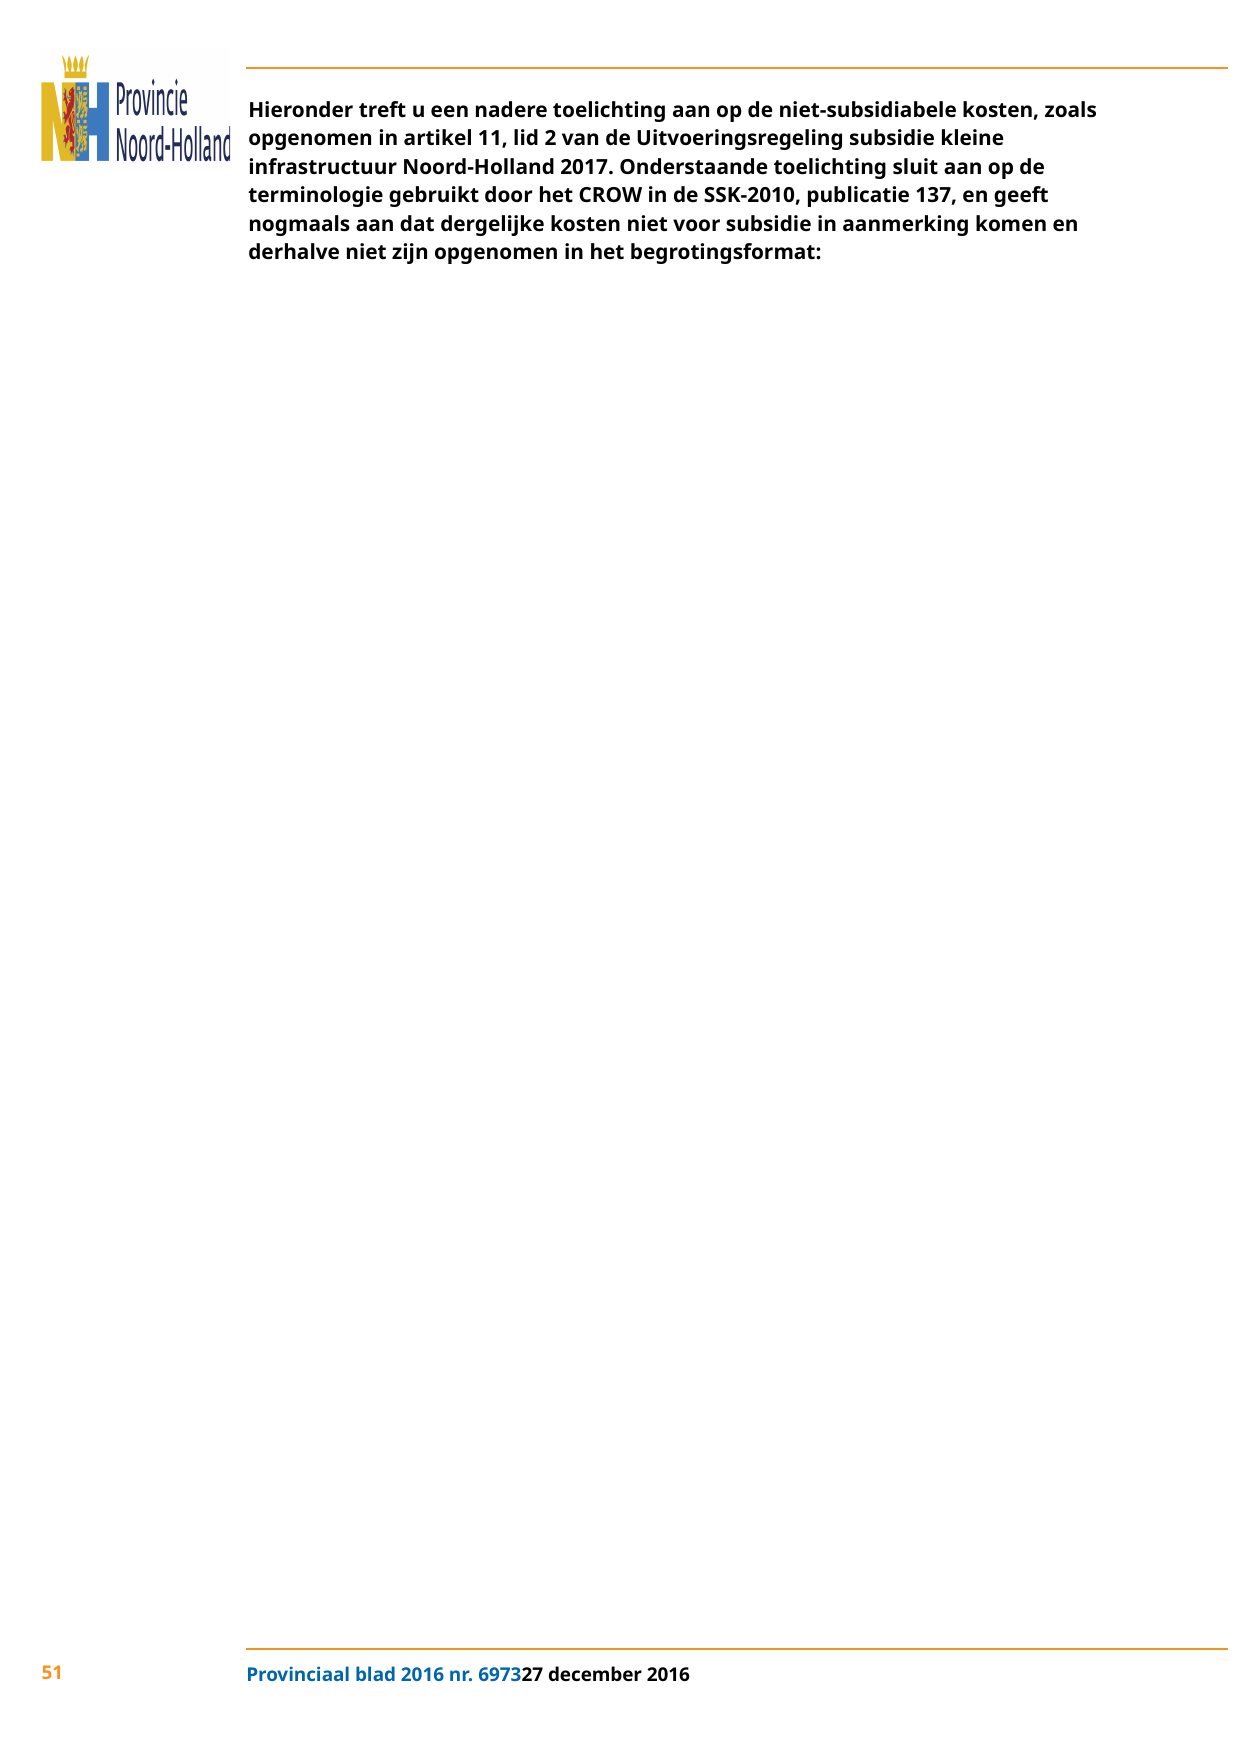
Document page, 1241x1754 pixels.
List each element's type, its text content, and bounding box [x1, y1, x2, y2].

text Hieronder treft u een nadere toelichting aan op de niet-subsidiabele kosten, zoals opgenomen in artikel 11, lid 2 van de Uitvoeringsregeling subsidie kleine infrastructuur Noord-Holland 2017. Onderstaande toelichting sluit aan op de terminologie gebruikt door het CROW in de SSK-2010, publicatie 137, en geeft nogmaals aan dat dergelijke kosten niet voor subsidie in aanmerking komen en derhalve niet zijn opgenomen in het begrotingsformat: [248, 95, 1152, 266]
picture [41, 47, 231, 172]
